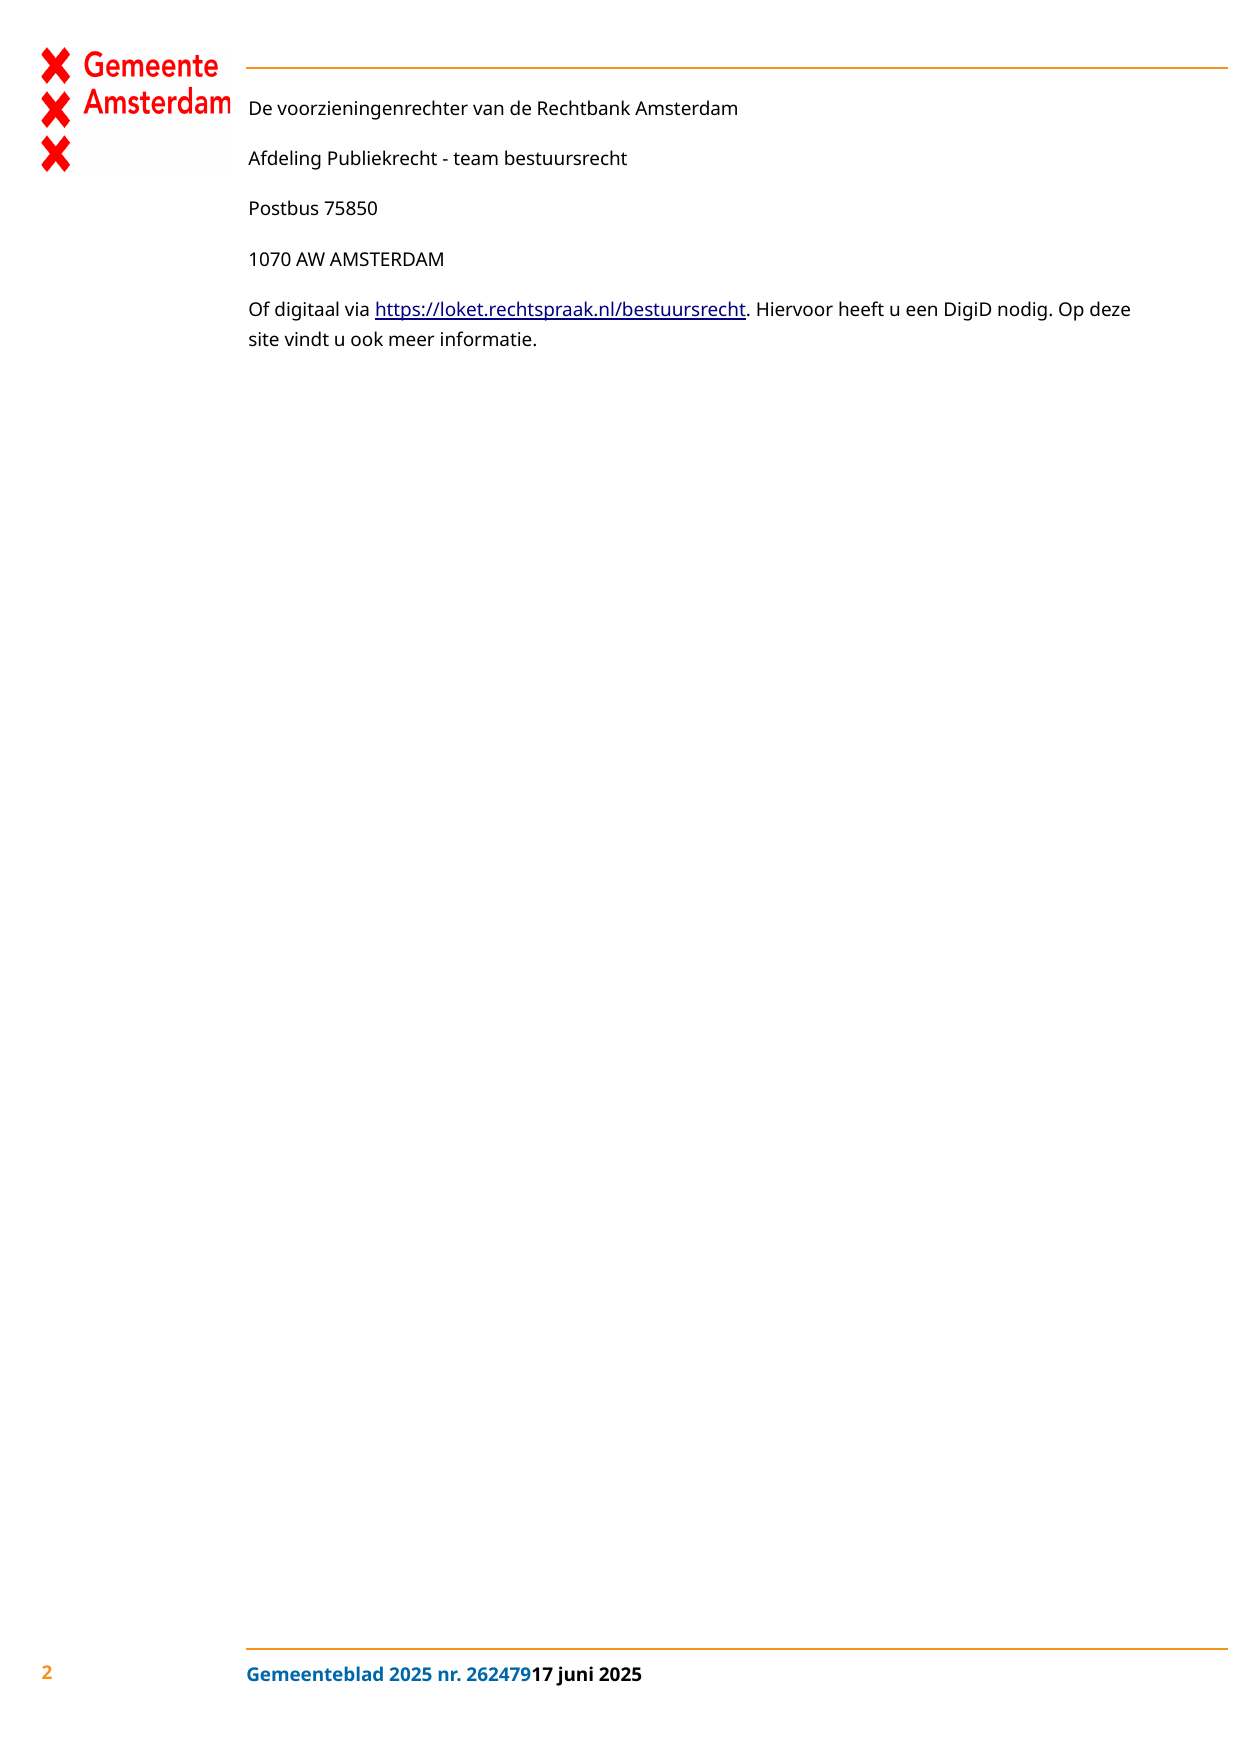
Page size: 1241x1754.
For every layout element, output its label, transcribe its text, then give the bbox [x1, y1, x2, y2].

text Postbus 75850 [248, 196, 1152, 221]
text 1070 AW AMSTERDAM [248, 246, 1152, 272]
picture [41, 47, 231, 172]
text De voorzieningenrechter van de Rechtbank Amsterdam [248, 95, 1152, 121]
text Afdeling Publiekrecht - team bestuursrecht [248, 145, 1152, 171]
text Of digitaal via https://loket.rechtspraak.nl/bestuursrecht. Hiervoor heeft u een DigiD nodig. Op deze site vindt u ook meer informatie. [248, 296, 1152, 352]
